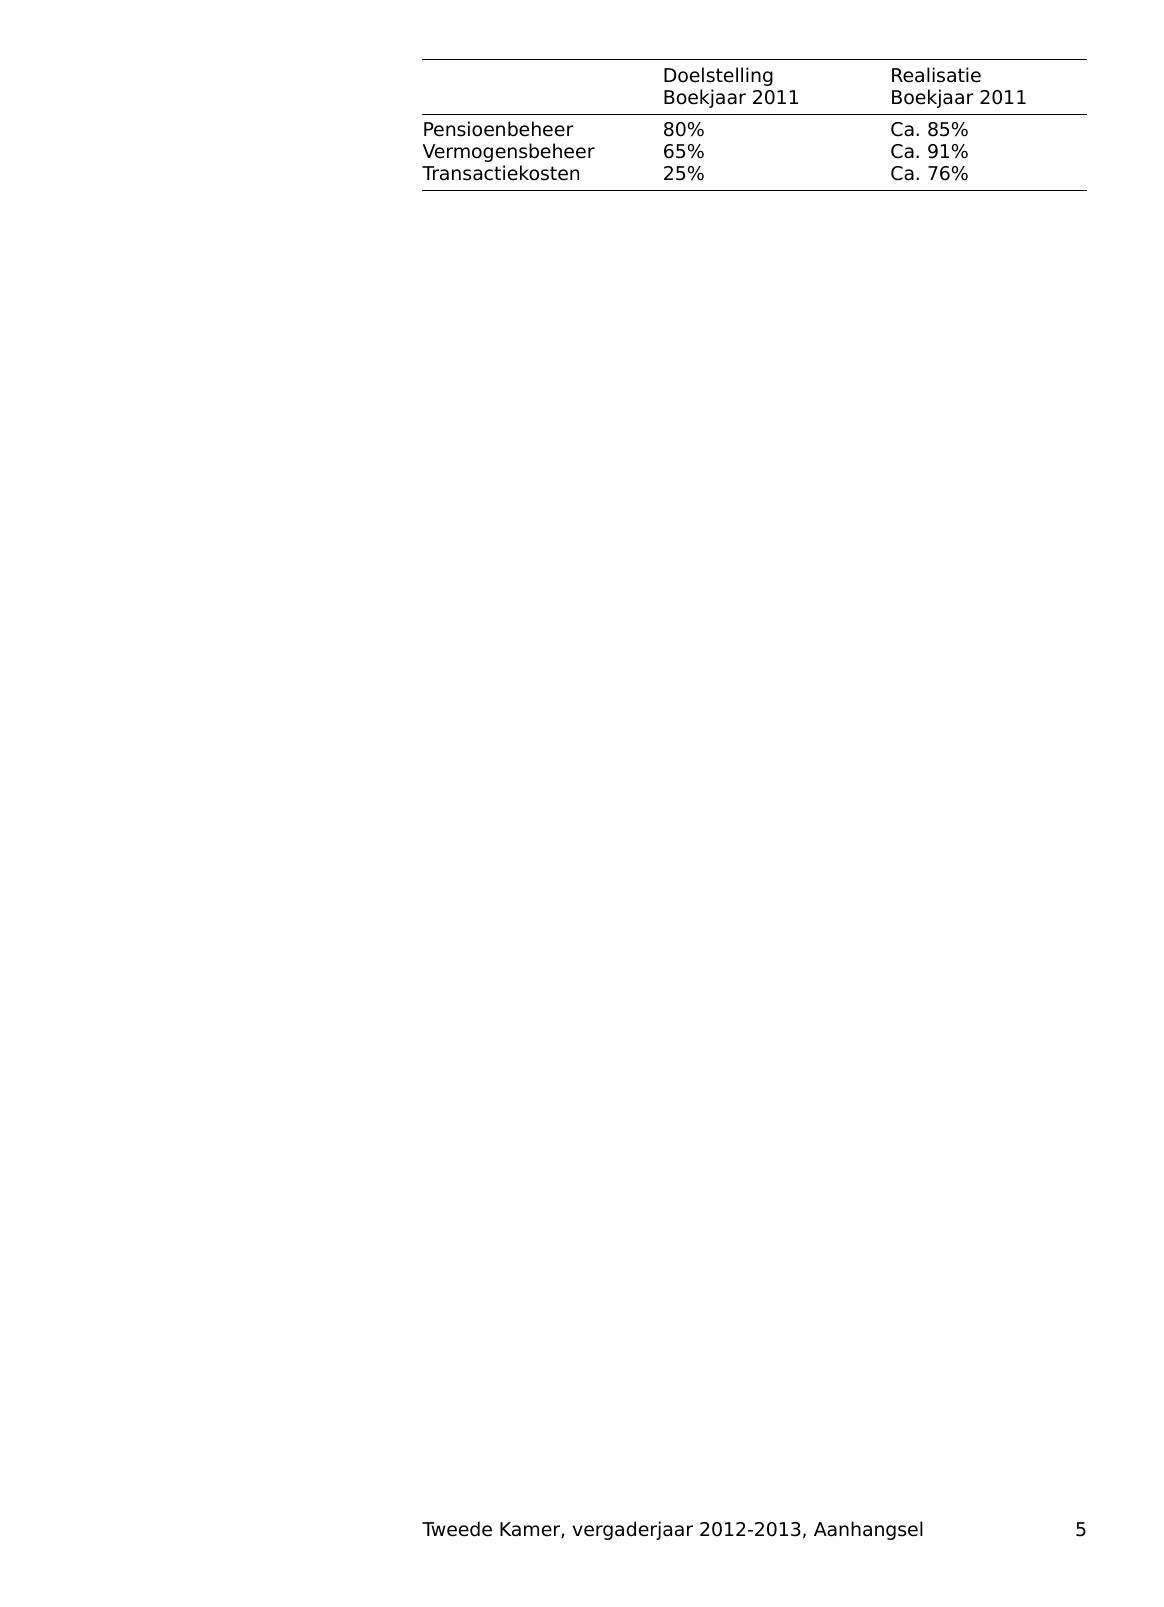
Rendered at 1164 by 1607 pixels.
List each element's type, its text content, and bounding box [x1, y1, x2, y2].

table_cell 25% [657, 163, 884, 190]
table_cell Transactiekosten [422, 163, 657, 190]
table_header Realisatie Boekjaar 2011 [884, 60, 1087, 113]
table_cell Ca. 76% [884, 163, 1087, 190]
table_header [422, 60, 657, 113]
table_header Doelstelling Boekjaar 2011 [657, 60, 884, 113]
table_cell 65% [657, 141, 884, 163]
table_cell Vermogensbeheer [422, 141, 657, 163]
table_cell Pensioenbeheer [422, 115, 657, 141]
table_cell 80% [657, 115, 884, 141]
table_cell Ca. 91% [884, 141, 1087, 163]
table_cell Ca. 85% [884, 115, 1087, 141]
